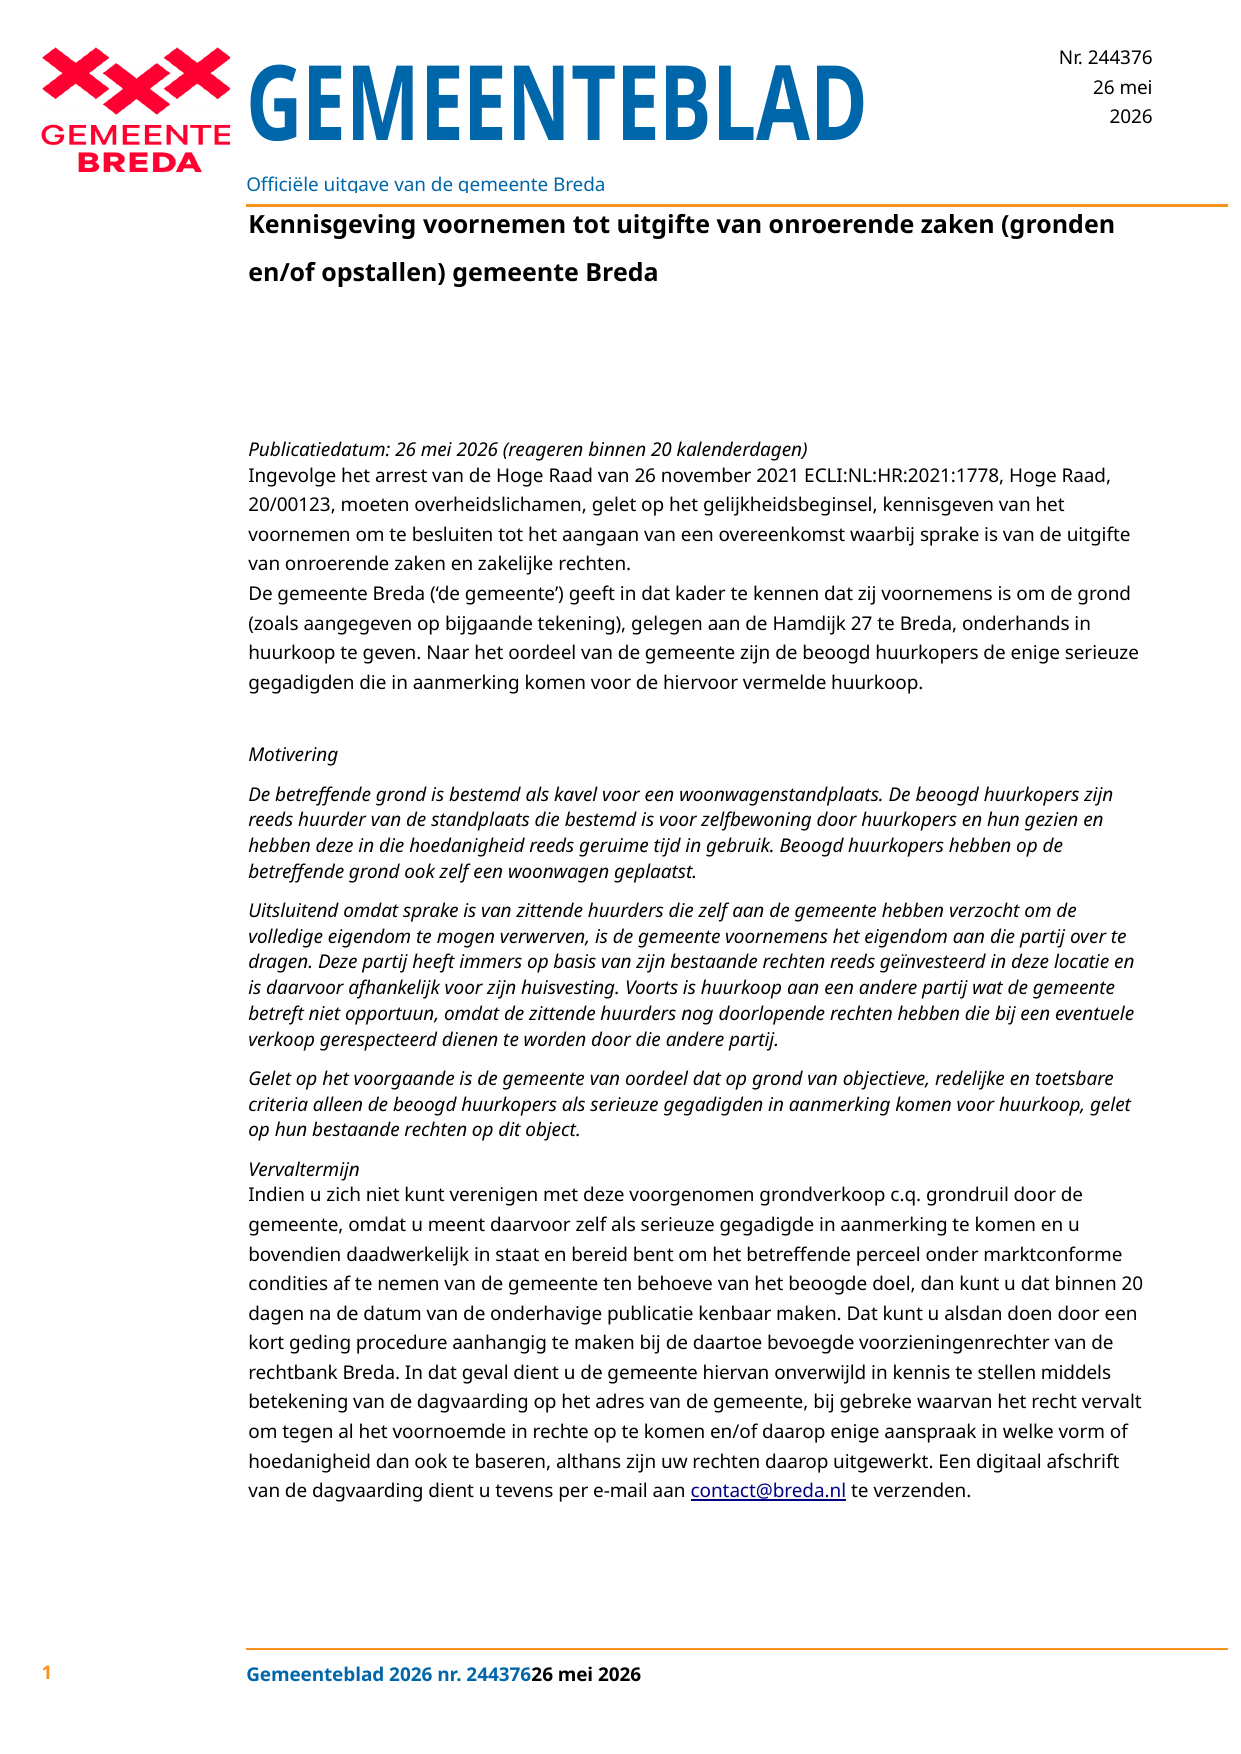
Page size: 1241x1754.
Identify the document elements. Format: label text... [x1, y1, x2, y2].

text De betreffende grond is bestemd als kavel voor een woonwagenstandplaats. De beoogd huurkopers zijn reeds huurder van de standplaats die bestemd is voor zelfbewoning door huurkopers en hun gezien en hebben deze in die hoedanigheid reeds geruime tijd in gebruik. Beoogd huurkopers hebben op de betreffende grond ook zelf een woonwagen geplaatst. [248, 781, 1152, 884]
text De gemeente Breda (‘de gemeente’) geeft in dat kader te kennen dat zij voornemens is om de grond (zoals aangegeven op bijgaande tekening), gelegen aan de Hamdijk 27 te Breda, onderhands in huurkoop te geven. Naar het oordeel van de gemeente zijn de beoogd huurkopers de enige serieuze gegadigden die in aanmerking komen voor de hiervoor vermelde huurkoop. [248, 580, 1152, 694]
text Uitsluitend omdat sprake is van zittende huurders die zelf aan de gemeente hebben verzocht om de volledige eigendom te mogen verwerven, is de gemeente voornemens het eigendom aan die partij over te dragen. Deze partij heeft immers op basis van zijn bestaande rechten reeds geïnvesteerd in deze locatie en is daarvoor afhankelijk voor zijn huisvesting. Voorts is huurkoop aan een andere partij wat de gemeente betreft niet opportuun, omdat de zittende huurders nog doorlopende rechten hebben die bij een eventuele verkoop gerespecteerd dienen te worden door die andere partij. [248, 897, 1152, 1052]
text Indien u zich niet kunt verenigen met deze voorgenomen grondverkoop c.q. grondruil door de gemeente, omdat u meent daarvoor zelf als serieuze gegadigde in aanmerking te komen en u bovendien daadwerkelijk in staat en bereid bent om het betreffende perceel onder marktconforme condities af te nemen van de gemeente ten behoeve van het beoogde doel, dan kunt u dat binnen 20 dagen na de datum van de onderhavige publicatie kenbaar maken. Dat kunt u alsdan doen door een kort geding procedure aanhangig te maken bij de daartoe bevoegde voorzieningenrechter van de rechtbank Breda. In dat geval dient u de gemeente hiervan onverwijld in kennis te stellen middels betekening van de dagvaarding op het adres van de gemeente, bij gebreke waarvan het recht vervalt om tegen al het voornoemde in rechte op te komen en/of daarop enige aanspraak in welke vorm of hoedanigheid dan ook te baseren, althans zijn uw rechten daarop uitgewerkt. Een digitaal afschrift van de dagvaarding dient u tevens per e-mail aan contact@breda.nl te verzenden. [248, 1182, 1152, 1503]
text Ingevolge het arrest van de Hoge Raad van 26 november 2021 ECLI:NL:HR:2021:1778, Hoge Raad, 20/00123, moeten overheidslichamen, gelet op het gelijkheidsbeginsel, kennisgeven van het voornemen om te besluiten tot het aangaan van een overeenkomst waarbij sprake is van de uitgifte van onroerende zaken en zakelijke rechten. [248, 462, 1152, 576]
text Vervaltermijn [248, 1156, 1152, 1182]
text Publicatiedatum: 26 mei 2026 (reageren binnen 20 kalenderdagen) [248, 436, 1152, 462]
text Kennisgeving voornemen tot uitgifte van onroerende zaken (gronden en/of opstallen) gemeente Breda [248, 207, 1152, 288]
text Gelet op het voorgaande is de gemeente van oordeel dat op grond van objectieve, redelijke en toetsbare criteria alleen de beoogd huurkopers als serieuze gegadigden in aanmerking komen voor huurkoop, gelet op hun bestaande rechten op dit object. [248, 1065, 1152, 1142]
text Motivering [248, 742, 1152, 767]
picture [41, 47, 231, 172]
